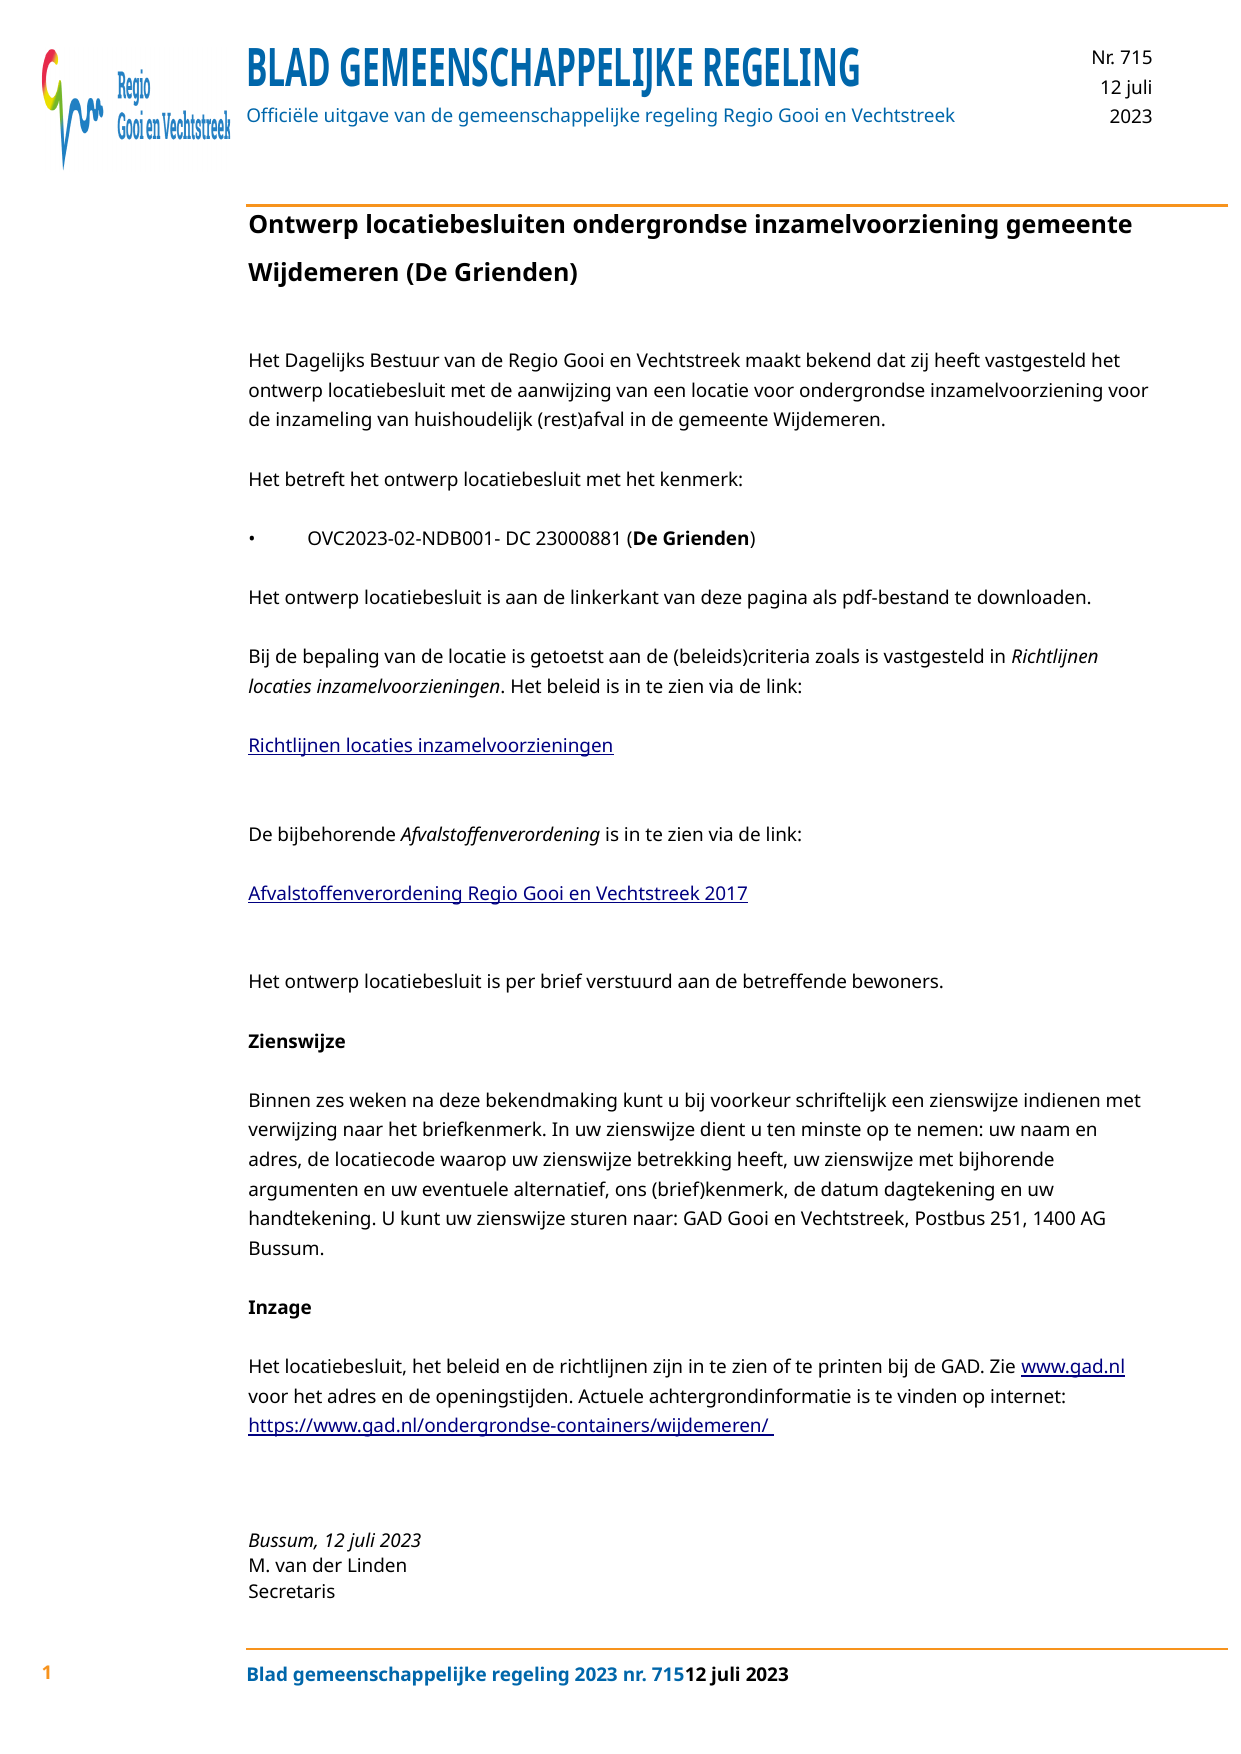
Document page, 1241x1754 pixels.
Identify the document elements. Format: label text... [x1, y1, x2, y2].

text Ontwerp locatiebesluiten ondergrondse inzamelvoorziening gemeente Wijdemeren (De Grienden) [248, 207, 1152, 288]
text Het ontwerp locatiebesluit is aan de linkerkant van deze pagina als pdf-bestand te downloaden. [248, 584, 1152, 610]
text Het ontwerp locatiebesluit is per brief verstuurd aan de betreffende bewoners. [248, 969, 1152, 994]
text Het locatiebesluit, het beleid en de richtlijnen zijn in te zien of te printen bij de GAD. Zie www.gad.nl voor het adres en de openingstijden. Actuele achtergrondinformatie is te vinden op internet: https://www.gad.nl/ondergrondse-containers/wijdemeren/ [248, 1353, 1152, 1438]
text Zienswijze [248, 1028, 1152, 1054]
text Bussum, 12 juli 2023 [248, 1527, 1152, 1553]
text Het betreft het ontwerp locatiebesluit met het kenmerk: [248, 466, 1152, 492]
text Afvalstoffenverordening Regio Gooi en Vechtstreek 2017 [248, 880, 1152, 906]
text De bijbehorende Afvalstoffenverordening is in te zien via de link: [248, 821, 1152, 847]
text Binnen zes weken na deze bekendmaking kunt u bij voorkeur schriftelijk een zienswijze indienen met verwijzing naar het briefkenmerk. In uw zienswijze dient u ten minste op te nemen: uw naam en adres, de locatiecode waarop uw zienswijze betrekking heeft, uw zienswijze met bijhorende argumenten en uw eventuele alternatief, ons (brief)kenmerk, de datum dagtekening en uw handtekening. U kunt uw zienswijze sturen naar: GAD Gooi en Vechtstreek, Postbus 251, 1400 AG Bussum. [248, 1087, 1152, 1261]
text Bij de bepaling van de locatie is getoetst aan de (beleids)criteria zoals is vastgesteld in Richtlijnen locaties inzamelvoorzieningen. Het beleid is in te zien via de link: [248, 643, 1152, 699]
text M. van der Linden [248, 1553, 1152, 1578]
text Het Dagelijks Bestuur van de Regio Gooi en Vechtstreek maakt bekend dat zij heeft vastgesteld het ontwerp locatiebesluit met de aanwijzing van een locatie voor ondergrondse inzamelvoorziening voor de inzameling van huishoudelijk (rest)afval in de gemeente Wijdemeren. [248, 347, 1152, 432]
list OVC2023-02-NDB001- DC 23000881 (De Grienden) [248, 525, 1152, 551]
text Secretaris [248, 1578, 1152, 1604]
text Inzage [248, 1294, 1152, 1320]
picture [41, 47, 231, 172]
text Richtlijnen locaties inzamelvoorzieningen [248, 732, 1152, 758]
